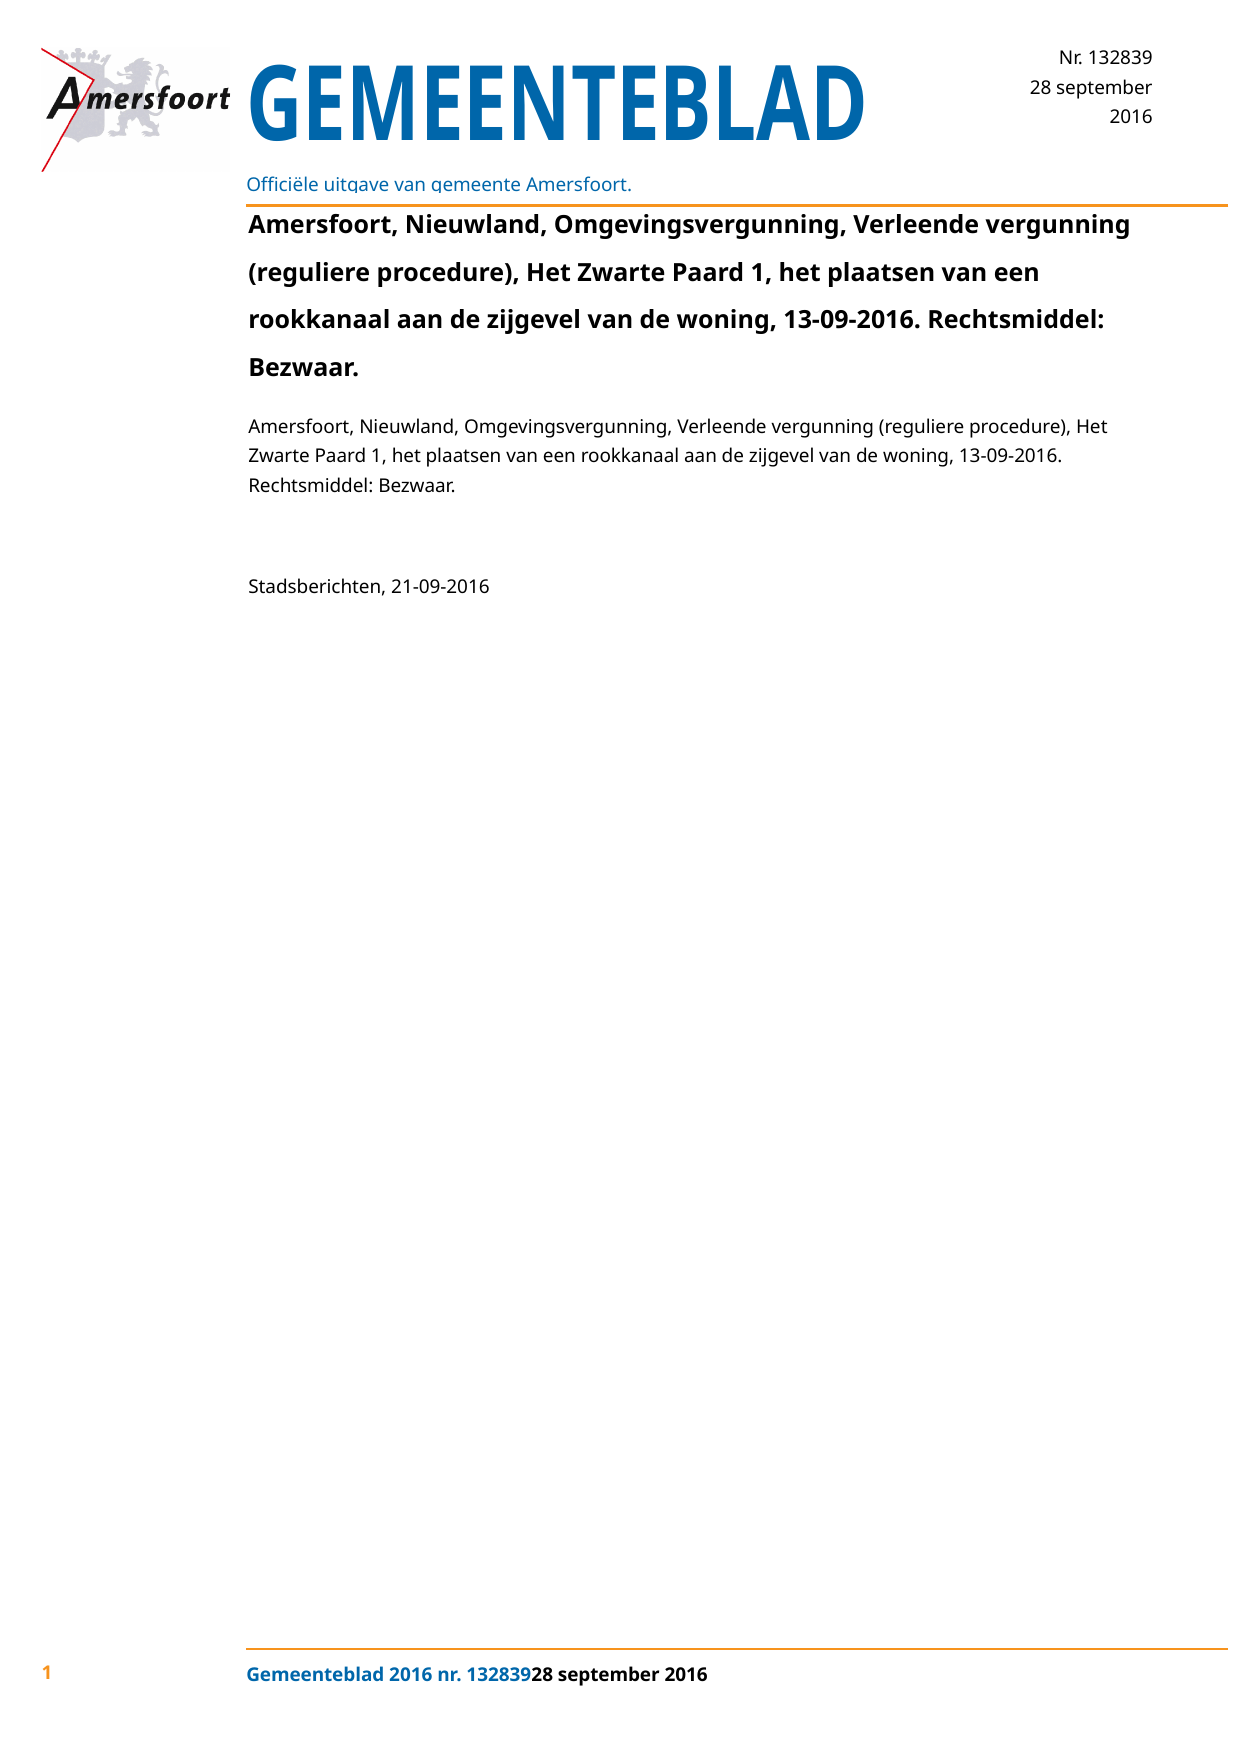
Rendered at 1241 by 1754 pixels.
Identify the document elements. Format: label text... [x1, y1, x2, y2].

text Stadsberichten, 21-09-2016 [248, 573, 1152, 599]
text Amersfoort, Nieuwland, Omgevingsvergunning, Verleende vergunning (reguliere procedure), Het Zwarte Paard 1, het plaatsen van een rookkanaal aan de zijgevel van de woning, 13-09-2016. Rechtsmiddel: Bezwaar. [248, 413, 1152, 498]
picture [41, 47, 231, 172]
text Amersfoort, Nieuwland, Omgevingsvergunning, Verleende vergunning (reguliere procedure), Het Zwarte Paard 1, het plaatsen van een rookkanaal aan de zijgevel van de woning, 13-09-2016. Rechtsmiddel: Bezwaar. [248, 207, 1152, 384]
